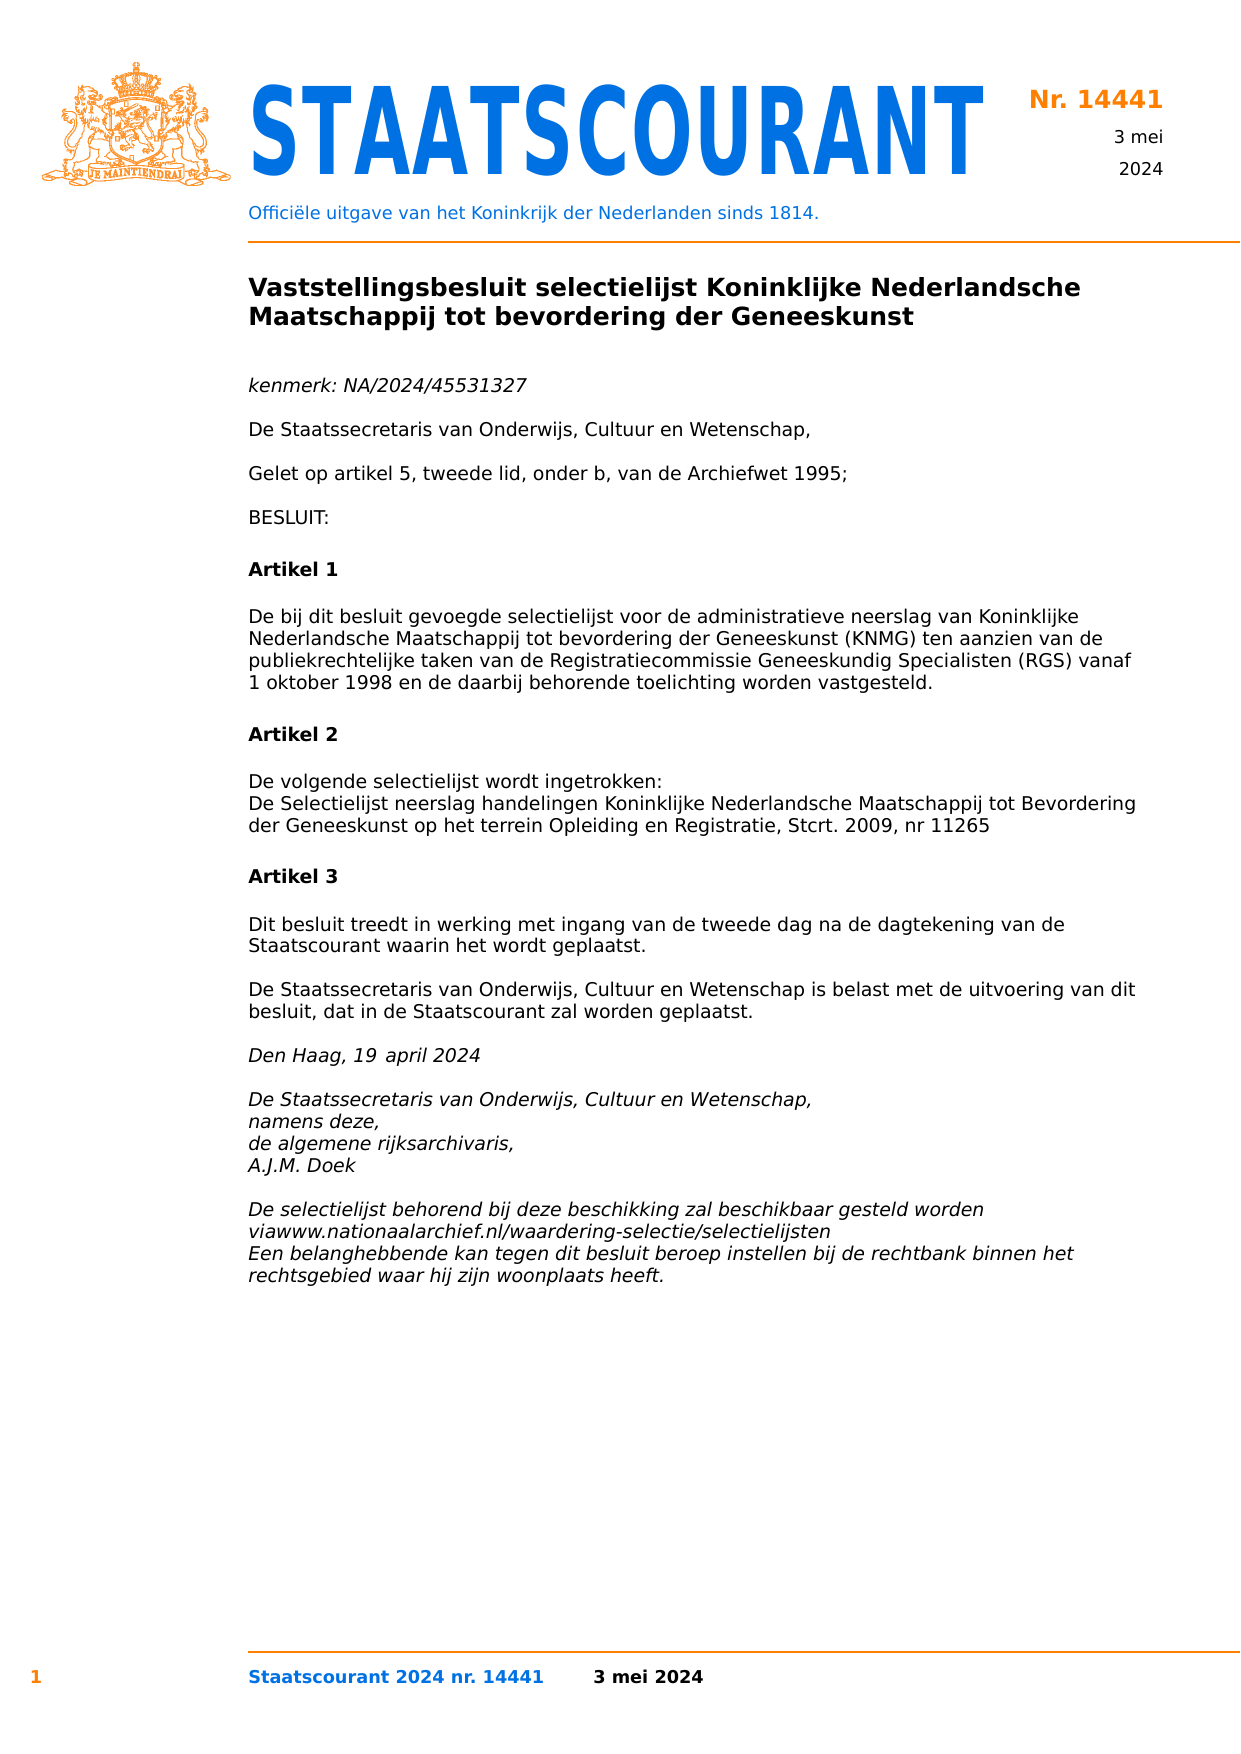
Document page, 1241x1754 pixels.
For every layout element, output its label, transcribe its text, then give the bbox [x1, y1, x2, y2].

table_cell 3 mei [998, 121, 1240, 153]
subtitle Artikel 3 [248, 866, 1163, 888]
subtitle Vaststellingsbesluit selectielijst Koninklijke Nederlandsche Maatschappij tot bevordering der Geneeskunst [248, 273, 1163, 331]
text Een belanghebbende kan tegen dit besluit beroep instellen bij de rechtbank binnen het rechtsgebied waar hij zijn woonplaats heeft. [248, 1243, 1163, 1287]
text Den Haag, 19 april 2024 [248, 1045, 1163, 1067]
text BESLUIT: [248, 507, 1163, 529]
text De bij dit besluit gevoegde selectielijst voor de administratieve neerslag van Koninklijke Nederlandsche Maatschappij tot bevordering der Geneeskunst (KNMG) ten aanzien van de publiekrechtelijke taken van de Registratiecommissie Geneeskundig Specialisten (RGS) vanaf 1 oktober 1998 en de daarbij behorende toelichting worden vastgesteld. [248, 606, 1163, 693]
table_header Nr. 14441 [998, 62, 1240, 121]
text De volgende selectielijst wordt ingetrokken: [248, 771, 1163, 792]
picture [41, 62, 231, 186]
text De Staatssecretaris van Onderwijs, Cultuur en Wetenschap, namens deze, de algemene rijksarchivaris, A.J.M. Doek [248, 1089, 1163, 1177]
text De selectielijst behorend bij deze beschikking zal beschikbaar gesteld worden viawww.nationaalarchief.nl/waardering-selectie/selectielijsten [248, 1199, 1163, 1243]
table_header [25, 62, 248, 241]
table_cell Officiële uitgave van het Koninkrijk der Nederlanden sinds 1814. [248, 203, 1240, 241]
table_header STAATSCOURANT [248, 62, 998, 203]
subtitle Artikel 1 [248, 559, 1163, 581]
text Dit besluit treedt in werking met ingang van de tweede dag na de dagtekening van de Staatscourant waarin het wordt geplaatst. [248, 913, 1163, 957]
subtitle Artikel 2 [248, 723, 1163, 746]
text De Staatssecretaris van Onderwijs, Cultuur en Wetenschap is belast met de uitvoering van dit besluit, dat in de Staatscourant zal worden geplaatst. [248, 979, 1163, 1023]
text De Staatssecretaris van Onderwijs, Cultuur en Wetenschap, [248, 419, 1163, 441]
text De Selectielijst neerslag handelingen Koninklijke Nederlandsche Maatschappij tot Bevordering der Geneeskunst op het terrein Opleiding en Registratie, Stcrt. 2009, nr 11265 [248, 792, 1163, 836]
table_cell 2024 [998, 153, 1240, 203]
text Gelet op artikel 5, tweede lid, onder b, van de Archiefwet 1995; [248, 463, 1163, 485]
text kenmerk: NA/2024/45531327 [248, 375, 1163, 397]
